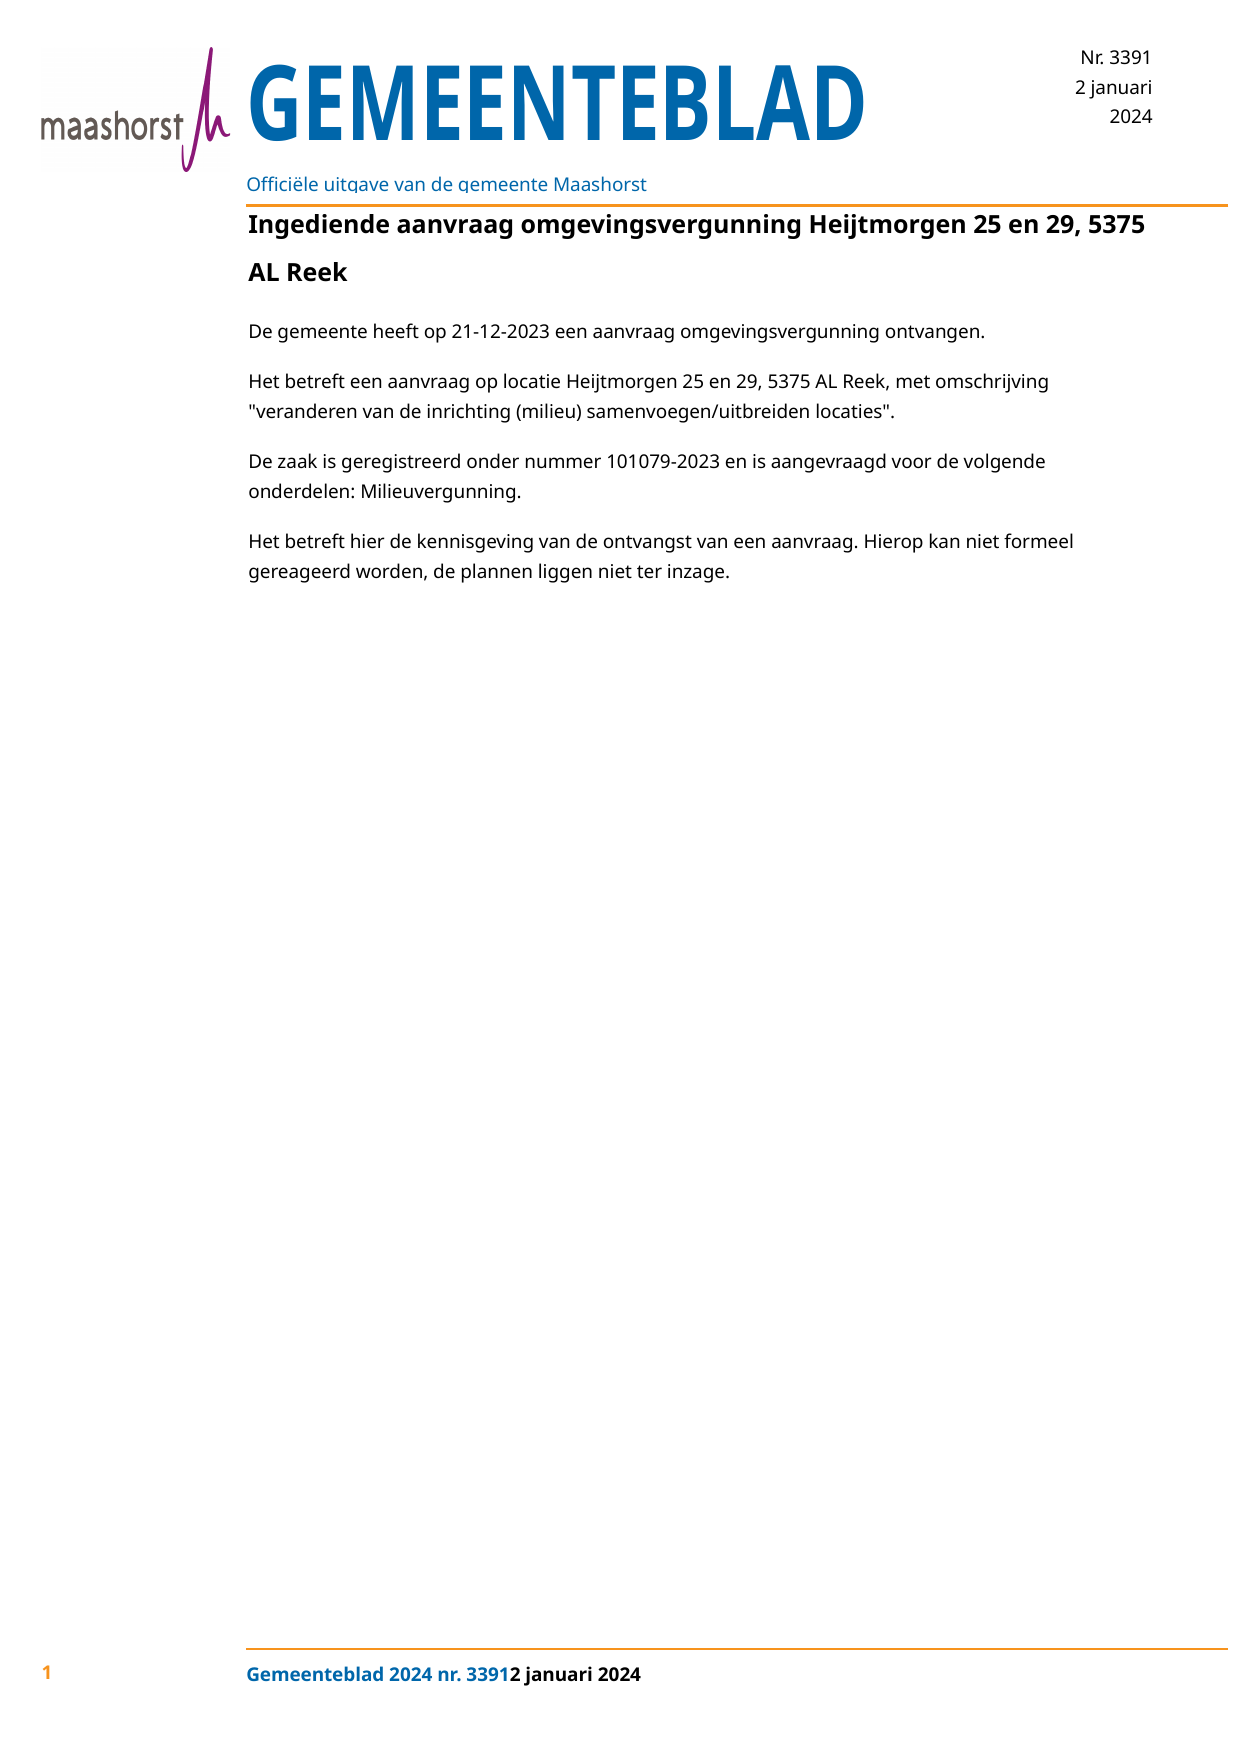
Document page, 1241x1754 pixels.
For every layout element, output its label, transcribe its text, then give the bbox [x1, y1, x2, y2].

text Het betreft hier de kennisgeving van de ontvangst van een aanvraag. Hierop kan niet formeel gereageerd worden, de plannen liggen niet ter inzage. [248, 528, 1152, 584]
picture [41, 47, 231, 172]
text De gemeente heeft op 21-12-2023 een aanvraag omgevingsvergunning ontvangen. [248, 318, 1152, 344]
text De zaak is geregistreerd onder nummer 101079-2023 en is aangevraagd voor de volgende onderdelen: Milieuvergunning. [248, 448, 1152, 504]
text Het betreft een aanvraag op locatie Heijtmorgen 25 en 29, 5375 AL Reek, met omschrijving "veranderen van de inrichting (milieu) samenvoegen/uitbreiden locaties". [248, 368, 1152, 424]
text Ingediende aanvraag omgevingsvergunning Heijtmorgen 25 en 29, 5375 AL Reek [248, 207, 1152, 288]
